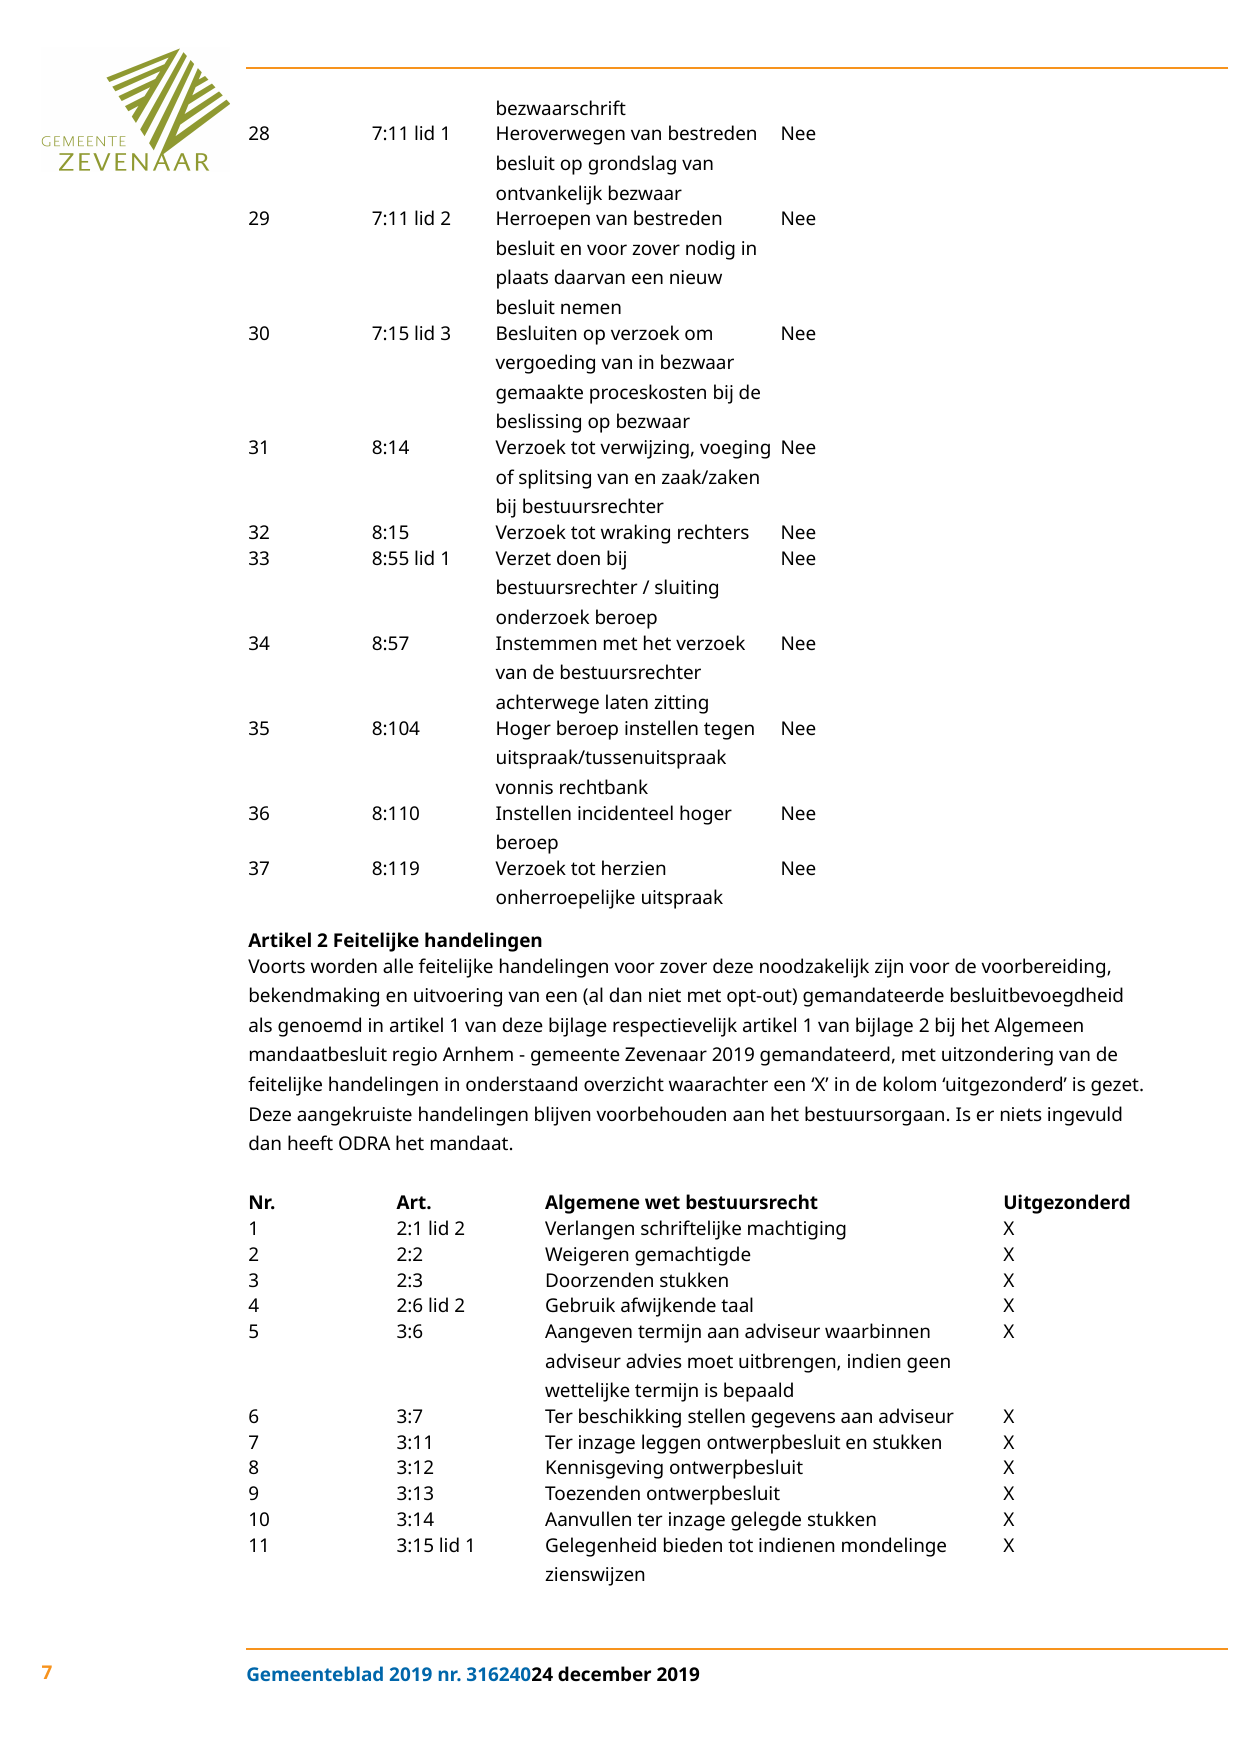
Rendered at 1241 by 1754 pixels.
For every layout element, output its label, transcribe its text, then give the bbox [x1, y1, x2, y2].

table_cell Nee [780, 434, 904, 519]
table_cell 8 [248, 1455, 396, 1480]
table_cell [1028, 715, 1152, 800]
table_cell X [1003, 1532, 1152, 1587]
table_cell [1028, 205, 1152, 320]
table_cell 29 [248, 205, 372, 320]
table_cell Nee [780, 320, 904, 434]
table_cell 9 [248, 1480, 396, 1506]
table_cell 6 [248, 1403, 396, 1429]
table_cell 2:2 [396, 1241, 545, 1267]
table_cell 3:13 [396, 1480, 545, 1506]
table_cell 3:12 [396, 1455, 545, 1480]
table_cell X [1003, 1241, 1152, 1267]
table_cell Kennisgeving ontwerpbesluit [545, 1455, 1003, 1480]
table_cell 3:11 [396, 1429, 545, 1454]
table_cell 7:11 lid 1 [372, 121, 495, 205]
table_cell 2:3 [396, 1267, 545, 1292]
table_cell Nee [780, 855, 904, 910]
table_cell [904, 630, 1028, 715]
table_cell 33 [248, 545, 372, 630]
table_cell Gebruik afwijkende taal [545, 1293, 1003, 1318]
table_cell [904, 519, 1028, 545]
table_cell X [1003, 1506, 1152, 1532]
table_cell 30 [248, 320, 372, 434]
table_cell 7:11 lid 2 [372, 205, 495, 320]
table_cell Doorzenden stukken [545, 1267, 1003, 1292]
table_cell 2:6 lid 2 [396, 1293, 545, 1318]
table_cell 8:104 [372, 715, 495, 800]
table_cell Verlangen schriftelijke machtiging [545, 1215, 1003, 1241]
table_cell Gelegenheid bieden tot indienen mondelinge zienswijzen [545, 1532, 1003, 1587]
table_cell bezwaarschrift [495, 95, 780, 121]
table_cell Weigeren gemachtigde [545, 1241, 1003, 1267]
table_cell 3:14 [396, 1506, 545, 1532]
table_cell [1028, 519, 1152, 545]
table_cell 8:57 [372, 630, 495, 715]
table_cell 2:1 lid 2 [396, 1215, 545, 1241]
table_cell [904, 545, 1028, 630]
table_cell [904, 95, 1028, 121]
table_cell 3:7 [396, 1403, 545, 1429]
table_cell 3 [248, 1267, 396, 1292]
table_cell [904, 715, 1028, 800]
table_cell 35 [248, 715, 372, 800]
table_cell Nee [780, 630, 904, 715]
table_cell Nee [780, 715, 904, 800]
table_header Art. [396, 1190, 545, 1215]
table_cell 11 [248, 1532, 396, 1587]
table_cell 7:15 lid 3 [372, 320, 495, 434]
table_cell Nee [780, 800, 904, 855]
table_cell [780, 95, 904, 121]
table_cell Besluiten op verzoek om vergoeding van in bezwaar gemaakte proceskosten bij de beslissing op bezwaar [495, 320, 780, 434]
table_header Algemene wet bestuursrecht [545, 1190, 1003, 1215]
table_cell Ter beschikking stellen gegevens aan adviseur [545, 1403, 1003, 1429]
table_header Uitgezonderd [1003, 1190, 1152, 1215]
picture [41, 47, 231, 172]
table_cell Aangeven termijn aan adviseur waarbinnen adviseur advies moet uitbrengen, indien geen wettelijke termijn is bepaald [545, 1318, 1003, 1403]
table_cell [1028, 320, 1152, 434]
table_cell [1028, 800, 1152, 855]
table_cell [1028, 95, 1152, 121]
table_header Nr. [248, 1190, 396, 1215]
table_cell 31 [248, 434, 372, 519]
table_cell X [1003, 1480, 1152, 1506]
table_cell X [1003, 1318, 1152, 1403]
text Artikel 2 Feitelijke handelingen [248, 927, 1152, 953]
table_cell Verzoek tot herzien onherroepelijke uitspraak [495, 855, 780, 910]
table_cell X [1003, 1267, 1152, 1292]
table_cell Ter inzage leggen ontwerpbesluit en stukken [545, 1429, 1003, 1454]
table_cell X [1003, 1293, 1152, 1318]
table_cell 7 [248, 1429, 396, 1454]
table_cell 8:15 [372, 519, 495, 545]
table_cell Hoger beroep instellen tegen uitspraak/tussenuitspraak vonnis rechtbank [495, 715, 780, 800]
table_cell Heroverwegen van bestreden besluit op grondslag van ontvankelijk bezwaar [495, 121, 780, 205]
table_cell Instellen incidenteel hoger beroep [495, 800, 780, 855]
table_cell 3:15 lid 1 [396, 1532, 545, 1587]
table_cell 8:119 [372, 855, 495, 910]
table_cell Verzoek tot wraking rechters [495, 519, 780, 545]
table_cell Nee [780, 205, 904, 320]
table_cell 36 [248, 800, 372, 855]
table_cell 37 [248, 855, 372, 910]
table_cell 34 [248, 630, 372, 715]
table_cell Aanvullen ter inzage gelegde stukken [545, 1506, 1003, 1532]
table_cell 5 [248, 1318, 396, 1403]
table_cell [904, 800, 1028, 855]
table_cell [1028, 121, 1152, 205]
table_cell [904, 205, 1028, 320]
table_cell Nee [780, 121, 904, 205]
table_cell [904, 121, 1028, 205]
table_cell 2 [248, 1241, 396, 1267]
table_cell X [1003, 1455, 1152, 1480]
table_cell Nee [780, 545, 904, 630]
table_cell [904, 855, 1028, 910]
table_cell [1028, 855, 1152, 910]
table_cell X [1003, 1215, 1152, 1241]
table_cell [904, 434, 1028, 519]
table_cell 10 [248, 1506, 396, 1532]
table_cell Verzet doen bij bestuursrechter / sluiting onderzoek beroep [495, 545, 780, 630]
table_cell Instemmen met het verzoek van de bestuursrechter achterwege laten zitting [495, 630, 780, 715]
table_cell 1 [248, 1215, 396, 1241]
table_cell Toezenden ontwerpbesluit [545, 1480, 1003, 1506]
table_cell Verzoek tot verwijzing, voeging of splitsing van en zaak/zaken bij bestuursrechter [495, 434, 780, 519]
table_cell [1028, 630, 1152, 715]
table_cell 28 [248, 121, 372, 205]
table_cell 4 [248, 1293, 396, 1318]
table_cell [248, 95, 372, 121]
table_cell 8:14 [372, 434, 495, 519]
table_cell 32 [248, 519, 372, 545]
table_cell Nee [780, 519, 904, 545]
table_cell Herroepen van bestreden besluit en voor zover nodig in plaats daarvan een nieuw besluit nemen [495, 205, 780, 320]
table_cell [904, 320, 1028, 434]
table_cell X [1003, 1429, 1152, 1454]
table_cell [372, 95, 495, 121]
table_cell 3:6 [396, 1318, 545, 1403]
table_cell [1028, 545, 1152, 630]
table_cell [1028, 434, 1152, 519]
table_cell X [1003, 1403, 1152, 1429]
text Voorts worden alle feitelijke handelingen voor zover deze noodzakelijk zijn voor de voorbereiding, bekendmaking en uitvoering van een (al dan niet met opt-out) gemandateerde besluitbevoegdheid als genoemd in artikel 1 van deze bijlage respectievelijk artikel 1 van bijlage 2 bij het Algemeen mandaatbesluit regio Arnhem - gemeente Zevenaar 2019 gemandateerd, met uitzondering van de feitelijke handelingen in onderstaand overzicht waarachter een ‘X’ in de kolom ‘uitgezonderd’ is gezet. Deze aangekruiste handelingen blijven voorbehouden aan het bestuursorgaan. Is er niets ingevuld dan heeft ODRA het mandaat. [248, 953, 1152, 1156]
table_cell 8:55 lid 1 [372, 545, 495, 630]
table_cell 8:110 [372, 800, 495, 855]
